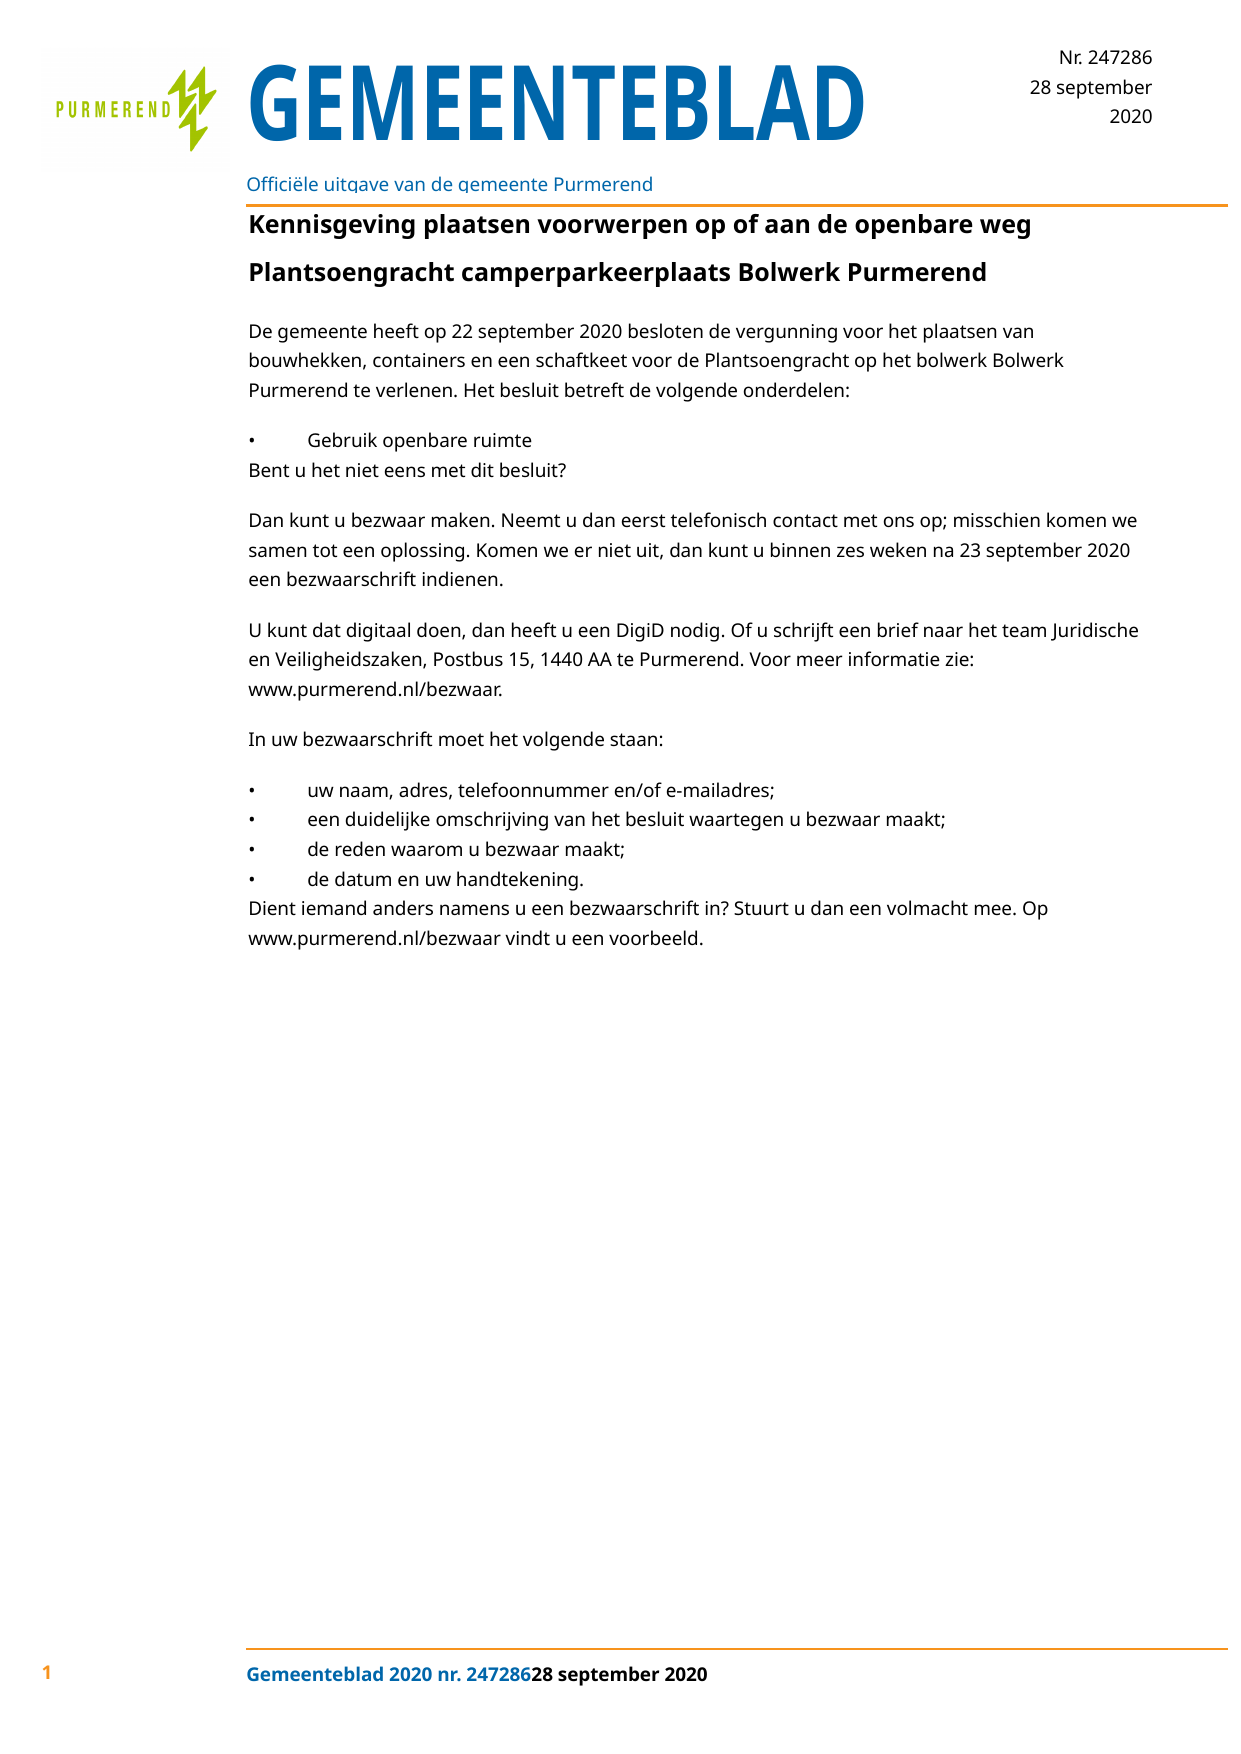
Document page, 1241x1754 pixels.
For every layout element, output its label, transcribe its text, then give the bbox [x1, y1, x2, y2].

text Dient iemand anders namens u een bezwaarschrift in? Stuurt u dan een volmacht mee. Op www.purmerend.nl/bezwaar vindt u een voorbeeld. [248, 895, 1152, 951]
text Bent u het niet eens met dit besluit? [248, 457, 1152, 483]
list de datum en uw handtekening. [248, 866, 1152, 892]
text U kunt dat digitaal doen, dan heeft u een DigiD nodig. Of u schrijft een brief naar het team Juridische en Veiligheidszaken, Postbus 15, 1440 AA te Purmerend. Voor meer informatie zie: www.purmerend.nl/bezwaar. [248, 617, 1152, 702]
text In uw bezwaarschrift moet het volgende staan: [248, 727, 1152, 752]
text De gemeente heeft op 22 september 2020 besloten de vergunning voor het plaatsen van bouwhekken, containers en een schaftkeet voor de Plantsoengracht op het bolwerk Bolwerk Purmerend te verlenen. Het besluit betreft de volgende onderdelen: [248, 318, 1152, 403]
text Dan kunt u bezwaar maken. Neemt u dan eerst telefonisch contact met ons op; misschien komen we samen tot een oplossing. Komen we er niet uit, dan kunt u binnen zes weken na 23 september 2020 een bezwaarschrift indienen. [248, 507, 1152, 592]
list de reden waarom u bezwaar maakt; [248, 836, 1152, 862]
list Gebruik openbare ruimte [248, 427, 1152, 453]
list uw naam, adres, telefoonnummer en/of e-mailadres; [248, 777, 1152, 803]
list een duidelijke omschrijving van het besluit waartegen u bezwaar maakt; [248, 807, 1152, 832]
picture [41, 47, 231, 172]
text Kennisgeving plaatsen voorwerpen op of aan de openbare weg Plantsoengracht camperparkeerplaats Bolwerk Purmerend [248, 207, 1152, 288]
